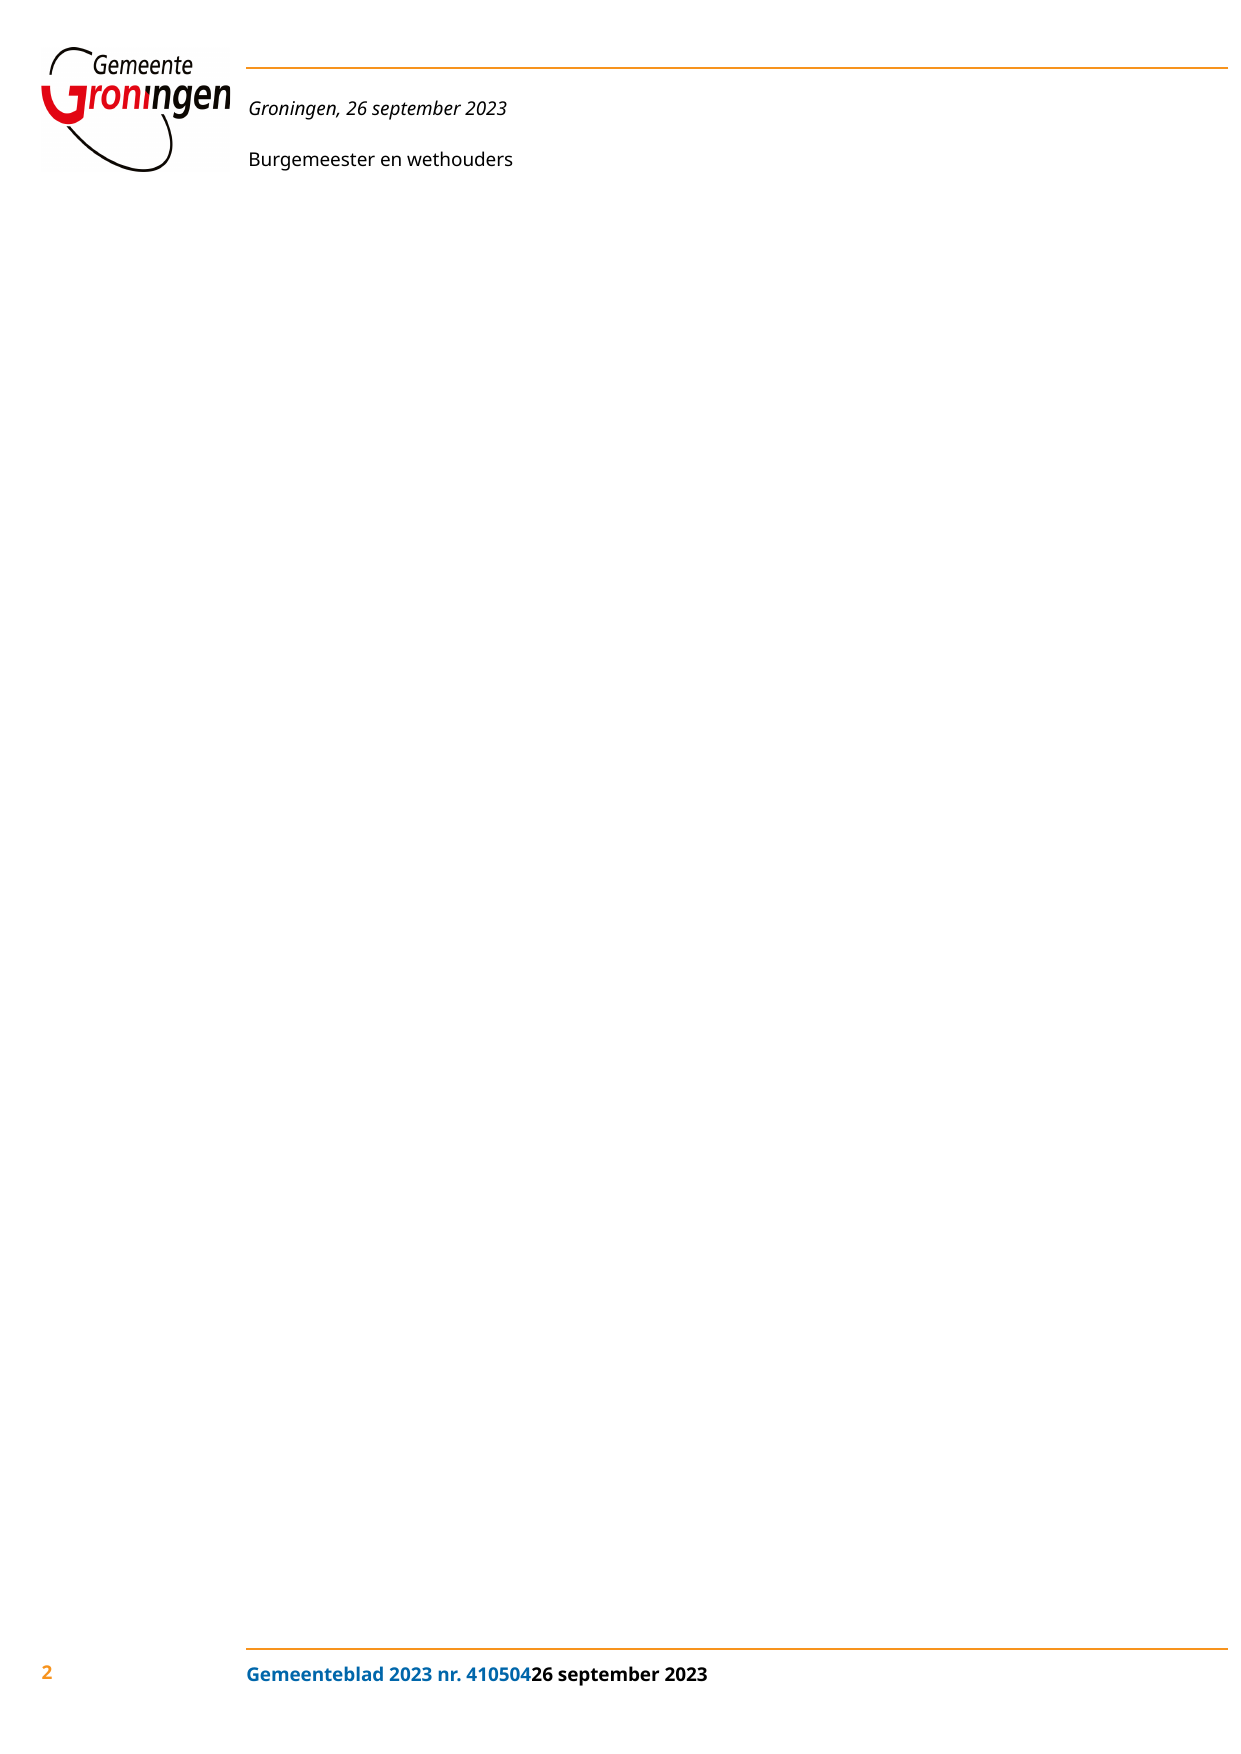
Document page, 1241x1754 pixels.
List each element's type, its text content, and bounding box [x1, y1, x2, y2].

text Burgemeester en wethouders [248, 146, 1152, 172]
text Groningen, 26 september 2023 [248, 95, 1152, 121]
picture [41, 47, 231, 172]
